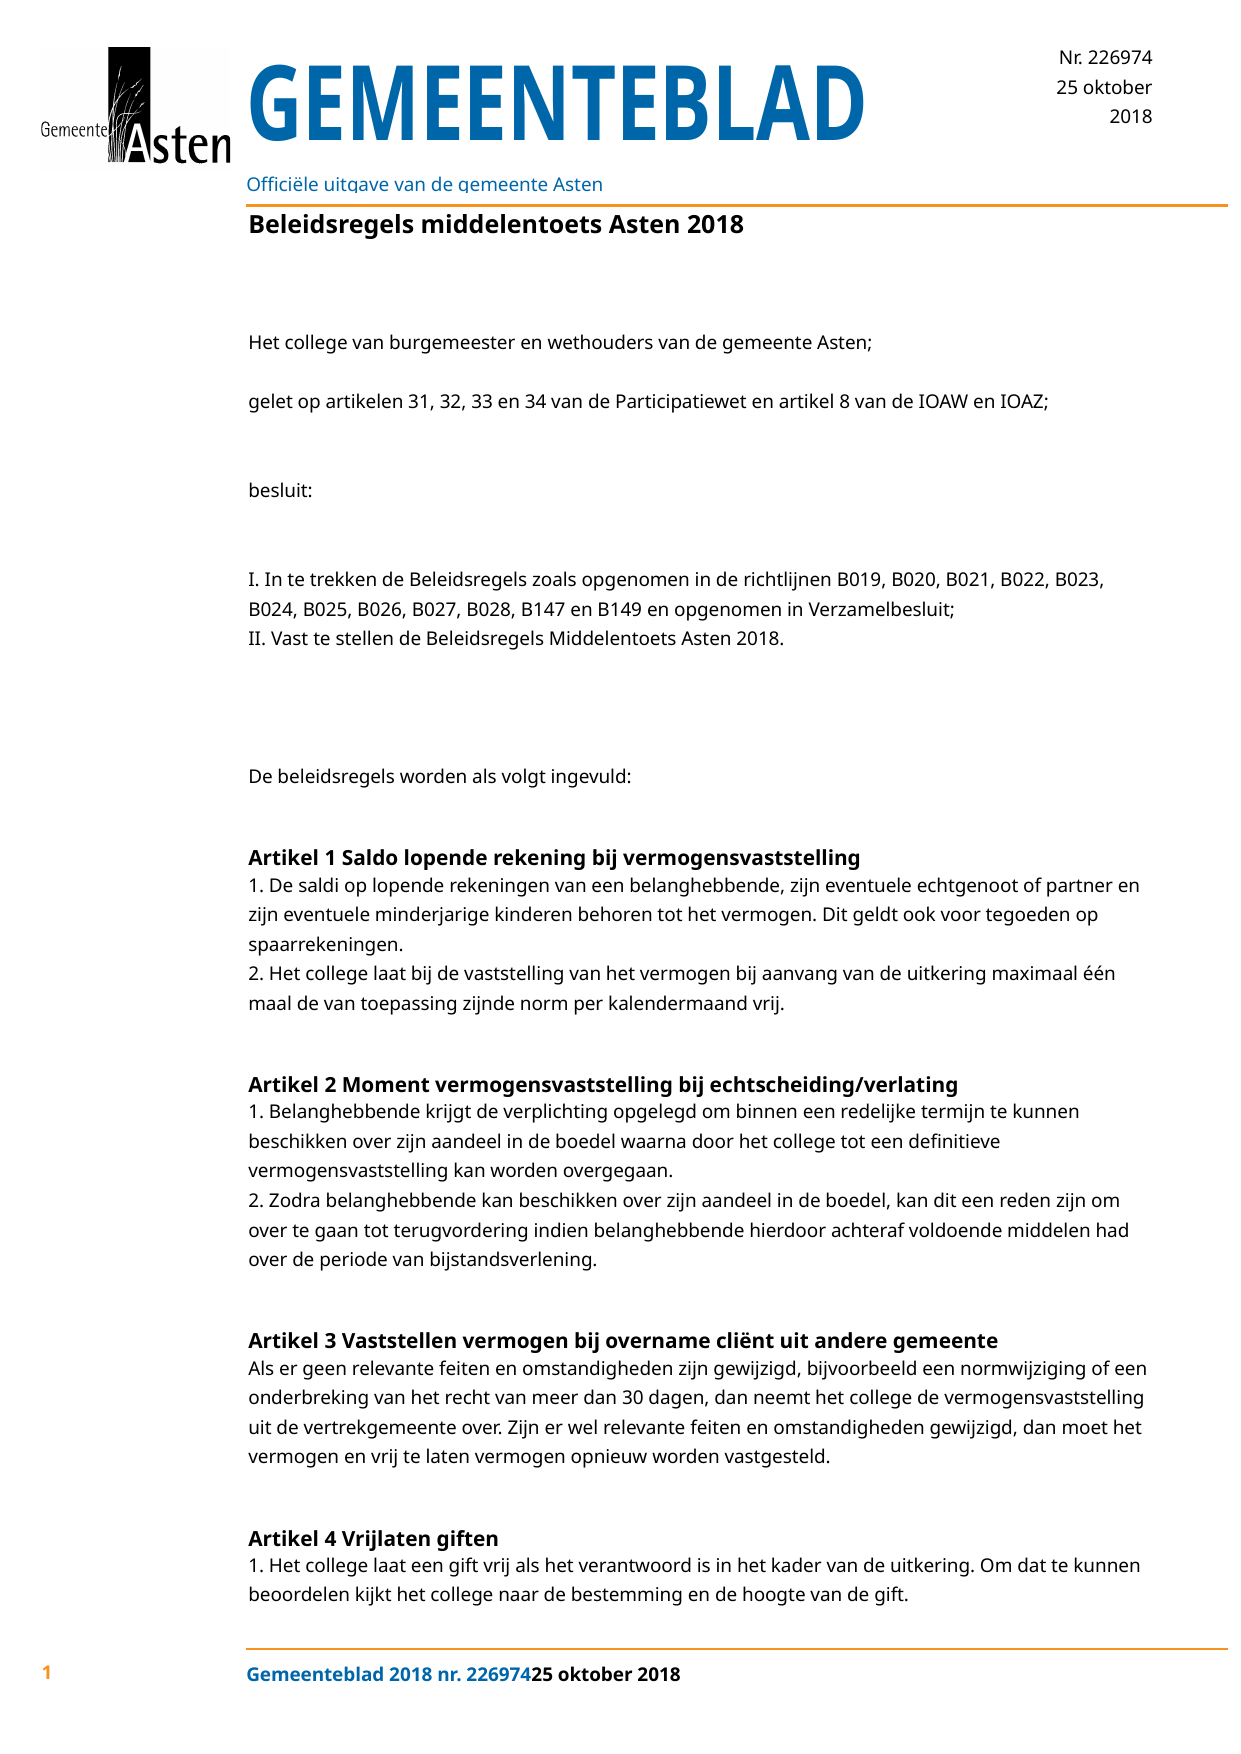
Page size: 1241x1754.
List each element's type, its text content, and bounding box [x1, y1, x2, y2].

text 1. Belanghebbende krijgt de verplichting opgelegd om binnen een redelijke termijn te kunnen beschikken over zijn aandeel in de boedel waarna door het college tot een definitieve vermogensvaststelling kan worden overgegaan. [248, 1098, 1152, 1183]
text Als er geen relevante feiten en omstandigheden zijn gewijzigd, bijvoorbeeld een normwijziging of een onderbreking van het recht van meer dan 30 dagen, dan neemt het college de vermogensvaststelling uit de vertrekgemeente over. Zijn er wel relevante feiten en omstandigheden gewijzigd, dan moet het vermogen en vrij te laten vermogen opnieuw worden vastgesteld. [248, 1355, 1152, 1469]
text Artikel 4 Vrijlaten giften [248, 1524, 1152, 1552]
text Beleidsregels middelentoets Asten 2018 [248, 207, 1152, 241]
text 2. Het college laat bij de vaststelling van het vermogen bij aanvang van de uitkering maximaal één maal de van toepassing zijnde norm per kalendermaand vrij. [248, 961, 1152, 1016]
text gelet op artikelen 31, 32, 33 en 34 van de Participatiewet en artikel 8 van de IOAW en IOAZ; [248, 389, 1152, 414]
text I. In te trekken de Beleidsregels zoals opgenomen in de richtlijnen B019, B020, B021, B022, B023, B024, B025, B026, B027, B028, B147 en B149 en opgenomen in Verzamelbesluit; [248, 566, 1152, 621]
text 1. Het college laat een gift vrij als het verantwoord is in het kader van de uitkering. Om dat te kunnen beoordelen kijkt het college naar de bestemming en de hoogte van de gift. [248, 1552, 1152, 1607]
text Artikel 1 Saldo lopende rekening bij vermogensvaststelling [248, 843, 1152, 872]
text besluit: [248, 477, 1152, 503]
text 1. De saldi op lopende rekeningen van een belanghebbende, zijn eventuele echtgenoot of partner en zijn eventuele minderjarige kinderen behoren tot het vermogen. Dit geldt ook voor tegoeden op spaarrekeningen. [248, 872, 1152, 957]
text 2. Zodra belanghebbende kan beschikken over zijn aandeel in de boedel, kan dit een reden zijn om over te gaan tot terugvordering indien belanghebbende hierdoor achteraf voldoende middelen had over de periode van bijstandsverlening. [248, 1187, 1152, 1272]
text Artikel 2 Moment vermogensvaststelling bij echtscheiding/verlating [248, 1070, 1152, 1098]
text II. Vast te stellen de Beleidsregels Middelentoets Asten 2018. [248, 625, 1152, 651]
text De beleidsregels worden als volgt ingevuld: [248, 763, 1152, 789]
text Artikel 3 Vaststellen vermogen bij overname cliënt uit andere gemeente [248, 1326, 1152, 1355]
text Het college van burgemeester en wethouders van de gemeente Asten; [248, 329, 1152, 355]
picture [41, 47, 231, 172]
